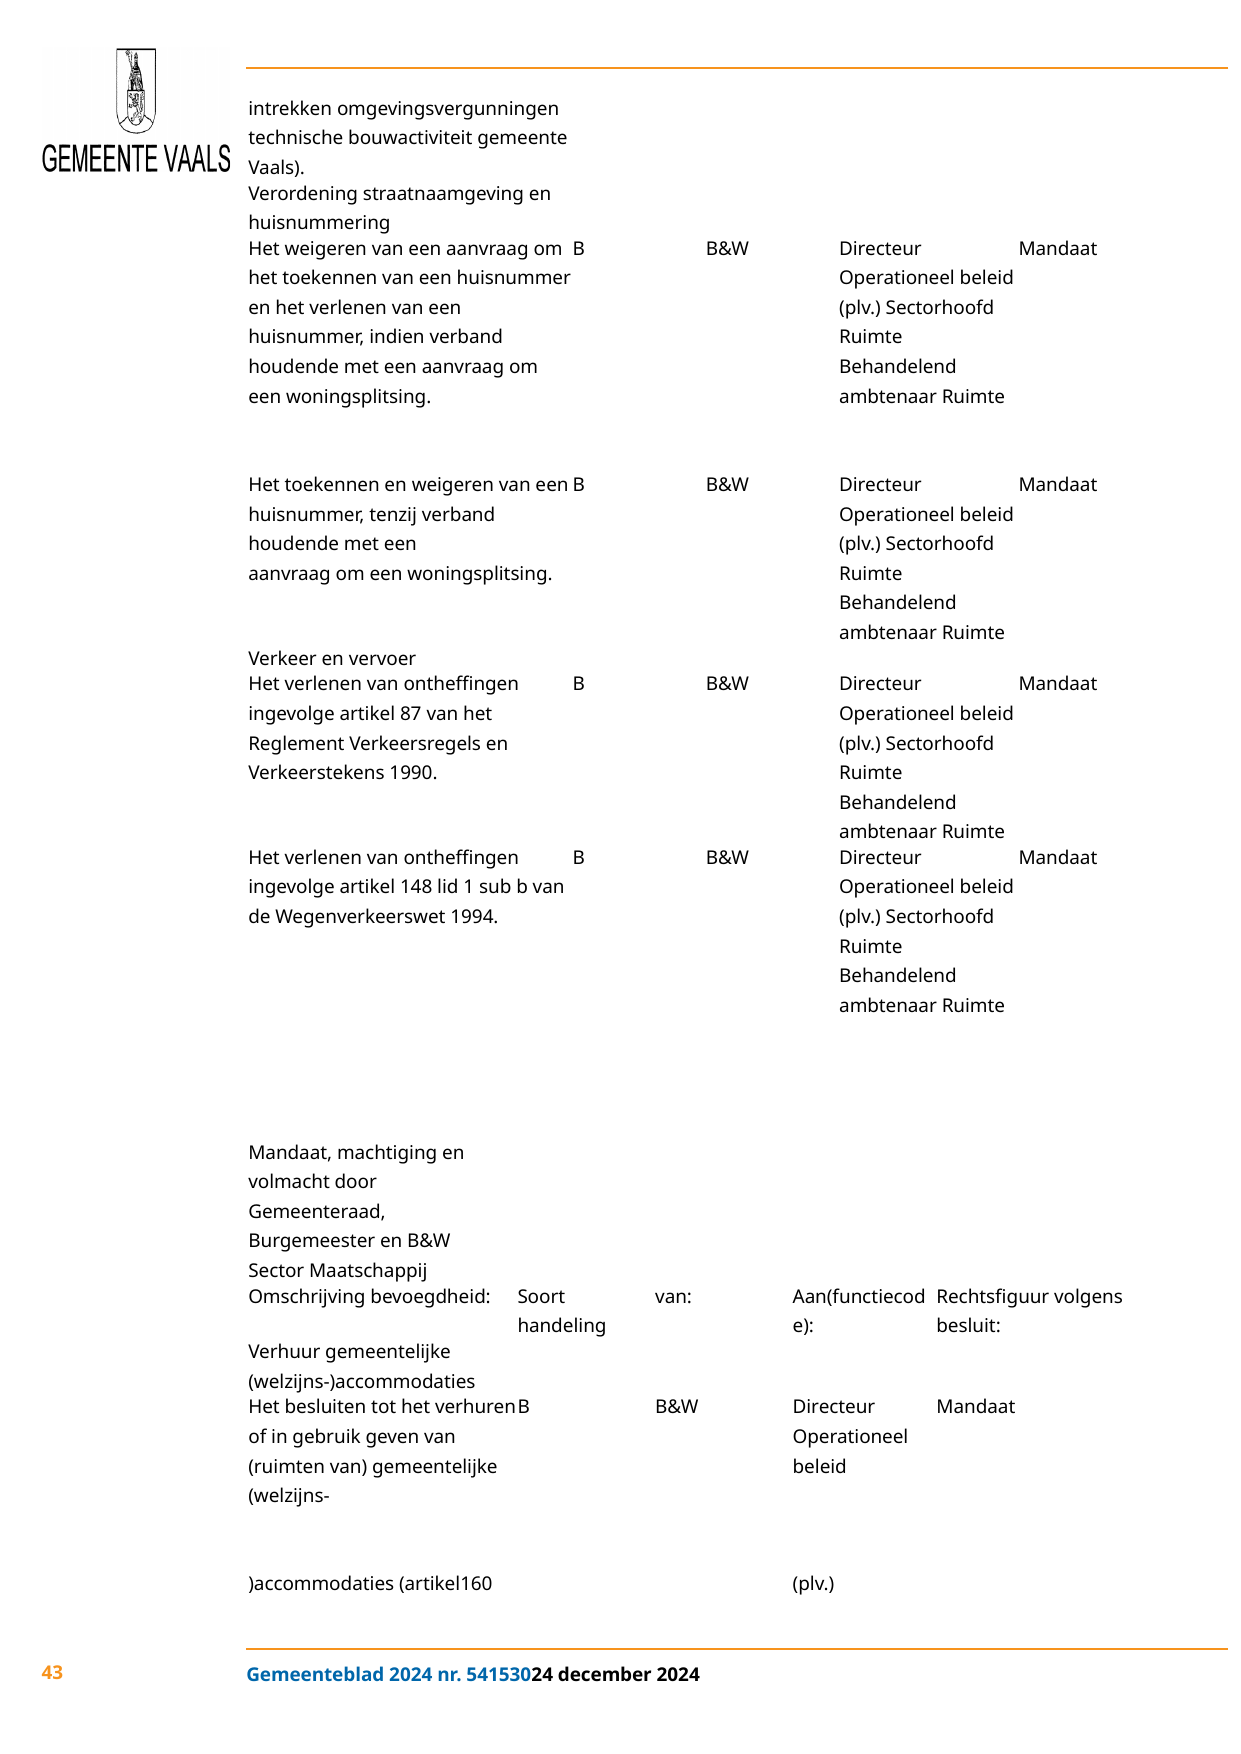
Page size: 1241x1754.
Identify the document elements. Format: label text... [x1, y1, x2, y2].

table_cell Mandaat [1018, 235, 1152, 409]
table_cell [706, 645, 839, 671]
table_cell Directeur Operationeel beleid [793, 1394, 936, 1508]
table_cell Verkeer en vervoer [248, 645, 572, 671]
table_header [248, 1080, 572, 1106]
table_cell [1018, 645, 1152, 671]
table_cell [839, 645, 1018, 671]
table_cell Het besluiten tot het verhuren of in gebruik geven van (ruimten van) gemeentelijke (welzijns- [248, 1394, 517, 1508]
table_cell [1018, 180, 1152, 235]
table_header [655, 1571, 792, 1596]
table_header [936, 1571, 1152, 1596]
table_cell intrekken omgevingsvergunningen technische bouwactiviteit gemeente Vaals). [248, 95, 572, 180]
table_cell Het verlenen van ontheffingen ingevolge artikel 148 lid 1 sub b van de Wegenverkeerswet 1994. [248, 844, 572, 1018]
table_cell Directeur Operationeel beleid (plv.) Sectorhoofd Ruimte Behandelend ambtenaar Ruimte [839, 671, 1018, 844]
picture [41, 47, 231, 172]
table_cell Omschrijving bevoegdheid: [248, 1283, 517, 1338]
table_header B&W [706, 471, 839, 645]
table_header [517, 1571, 655, 1596]
table_header B [573, 471, 706, 645]
table_cell van: [655, 1283, 792, 1338]
table_cell [655, 1338, 792, 1394]
table_cell [573, 180, 706, 235]
table_header [793, 1139, 936, 1283]
table_cell Het weigeren van een aanvraag om het toekennen van een huisnummer en het verlenen van een huisnummer, indien verband houdende met een aanvraag om een woningsplitsing. [248, 235, 572, 409]
table_header Het toekennen en weigeren van een huisnummer, tenzij verband houdende met een aanvraag om een woningsplitsing. [248, 471, 572, 645]
table_cell Aan(functiecode): [793, 1283, 936, 1338]
table_cell [706, 180, 839, 235]
table_cell Het verlenen van ontheffingen ingevolge artikel 87 van het Reglement Verkeersregels en Verkeerstekens 1990. [248, 671, 572, 844]
table_cell [573, 95, 706, 180]
table_cell B&W [655, 1394, 792, 1508]
table_cell Directeur Operationeel beleid (plv.) Sectorhoofd Ruimte Behandelend ambtenaar Ruimte [839, 235, 1018, 409]
table_header [936, 1139, 1152, 1283]
table_header (plv.) [793, 1571, 936, 1596]
table_cell Verordening straatnaamgeving en huisnummering [248, 180, 572, 235]
table_cell Soort handeling [517, 1283, 655, 1338]
table_cell B&W [706, 671, 839, 844]
table_cell [573, 645, 706, 671]
table_cell B [573, 235, 706, 409]
table_header [573, 1080, 706, 1106]
table_cell B [517, 1394, 655, 1508]
table_header Directeur Operationeel beleid (plv.) Sectorhoofd Ruimte Behandelend ambtenaar Ruimte [839, 471, 1018, 645]
table_header [839, 1080, 1018, 1106]
table_cell Verhuur gemeentelijke (welzijns-)accommodaties [248, 1338, 517, 1394]
table_cell Directeur Operationeel beleid (plv.) Sectorhoofd Ruimte Behandelend ambtenaar Ruimte [839, 844, 1018, 1018]
table_header Mandaat [1018, 471, 1152, 645]
table_cell Mandaat [1018, 671, 1152, 844]
table_cell Mandaat [1018, 844, 1152, 1018]
table_cell Mandaat [936, 1394, 1152, 1508]
table_cell B&W [706, 844, 839, 1018]
table_cell [839, 95, 1018, 180]
table_cell [839, 180, 1018, 235]
table_header [706, 1080, 839, 1106]
table_cell [793, 1338, 936, 1394]
table_cell B [573, 671, 706, 844]
table_cell Rechtsfiguur volgens besluit: [936, 1283, 1152, 1338]
table_cell [517, 1338, 655, 1394]
table_cell B&W [706, 235, 839, 409]
table_header [517, 1139, 655, 1283]
table_cell [936, 1338, 1152, 1394]
table_cell [1018, 95, 1152, 180]
table_header Mandaat, machtiging en volmacht door Gemeenteraad, Burgemeester en B&W Sector Maatschappij [248, 1139, 517, 1283]
table_header [655, 1139, 792, 1283]
table_cell [706, 95, 839, 180]
table_header [1018, 1080, 1152, 1106]
table_header )accommodaties (artikel160 [248, 1571, 517, 1596]
table_cell B [573, 844, 706, 1018]
